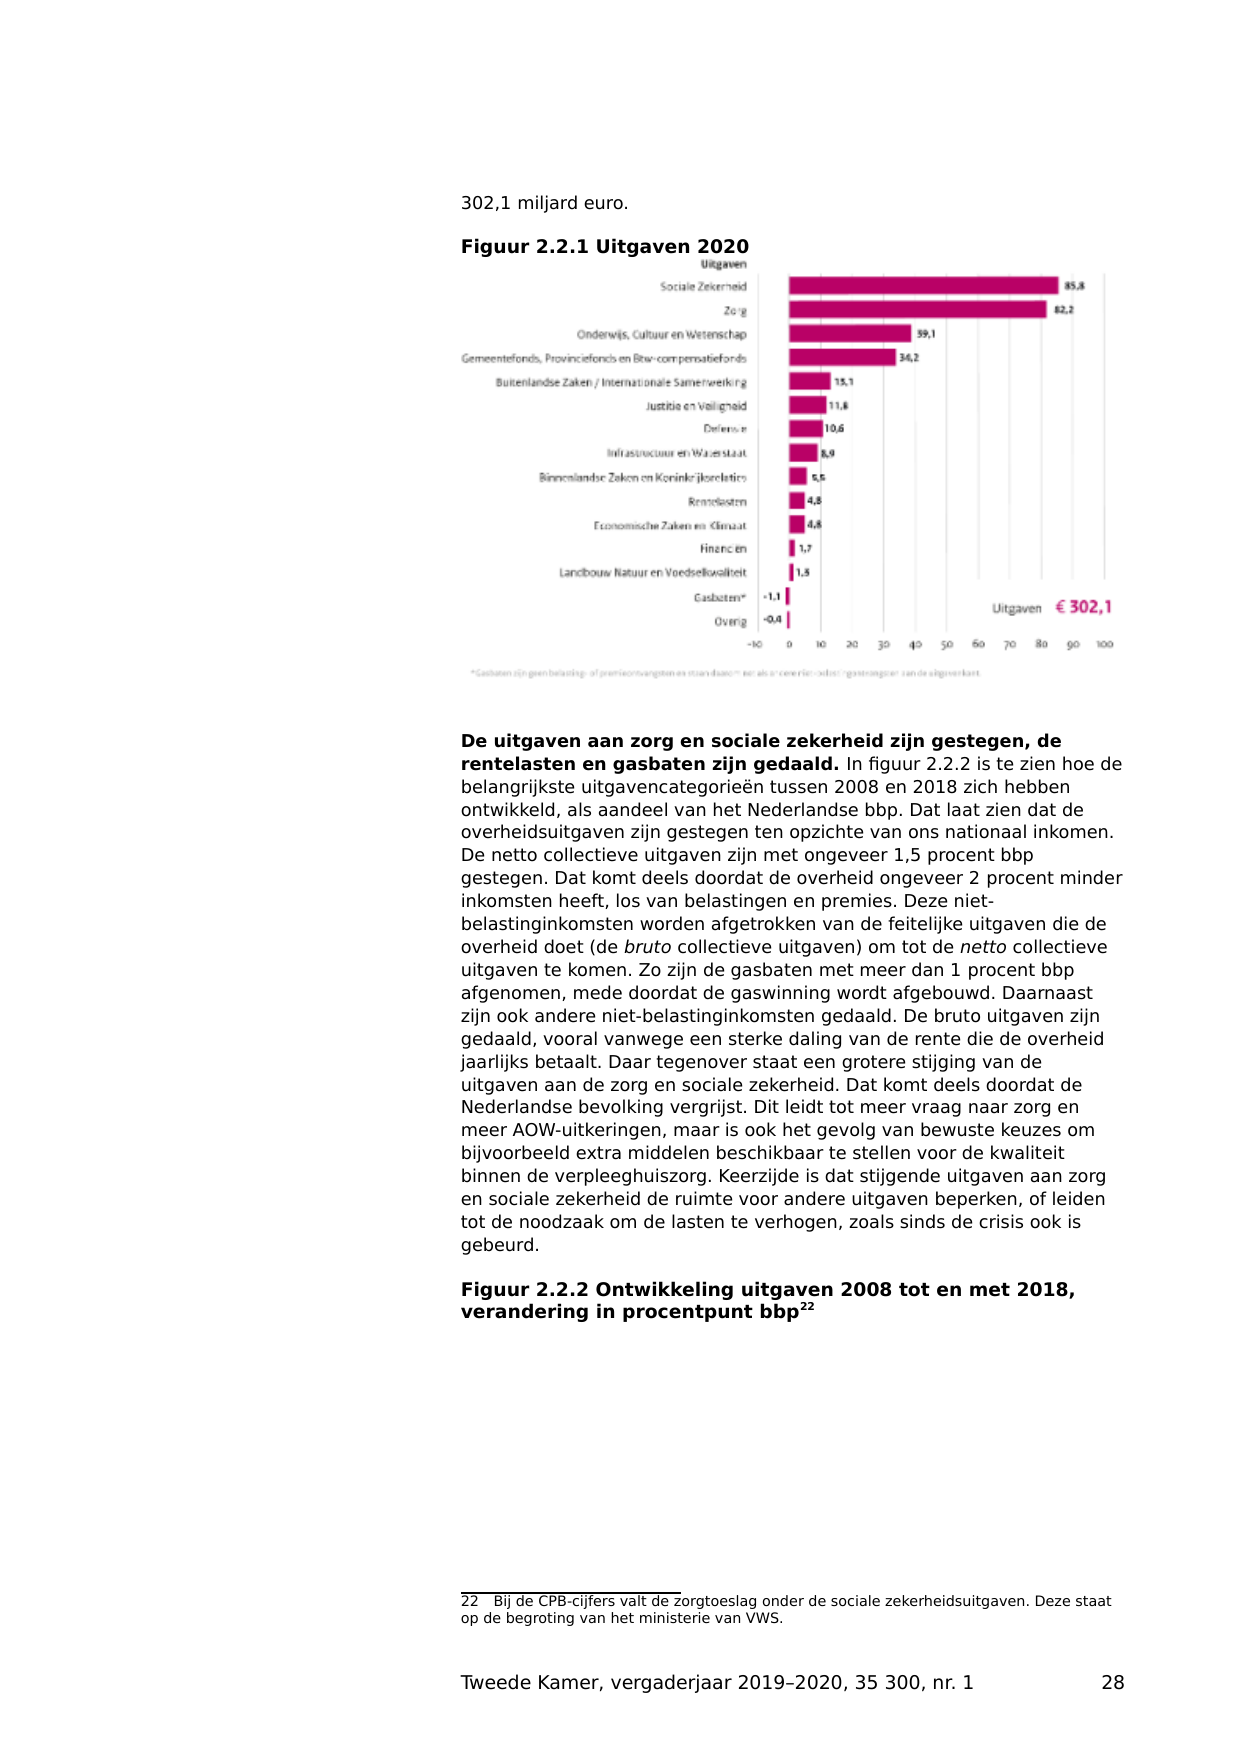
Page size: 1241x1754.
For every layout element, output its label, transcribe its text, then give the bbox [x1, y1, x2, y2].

text 302,1 miljard euro. [461, 191, 1125, 214]
title Figuur 2.2.1 Uitgaven 2020 [461, 237, 1125, 258]
text __Bij de CPB-cijfers valt de zorgtoeslag onder de sociale zekerheidsuitgaven. Deze staat op de begroting van het ministerie van VWS. [461, 1593, 1125, 1627]
title Figuur 2.2.2 Ontwikkeling uitgaven 2008 tot en met 2018, verandering in procentpunt bbp [461, 1279, 1125, 1323]
text De uitgaven aan zorg en sociale zekerheid zijn gestegen, de rentelasten en gasbaten zijn gedaald. In figuur 2.2.2 is te zien hoe de belangrijkste uitgavencategorieën tussen 2008 en 2018 zich hebben ontwikkeld, als aandeel van het Nederlandse bbp. Dat laat zien dat de overheidsuitgaven zijn gestegen ten opzichte van ons nationaal inkomen. De netto collectieve uitgaven zijn met ongeveer 1,5 procent bbp gestegen. Dat komt deels doordat de overheid ongeveer 2 procent minder inkomsten heeft, los van belastingen en premies. Deze niet-belastinginkomsten worden afgetrokken van de feitelijke uitgaven die de overheid doet (de bruto collectieve uitgaven) om tot de netto collectieve uitgaven te komen. Zo zijn de gasbaten met meer dan 1 procent bbp afgenomen, mede doordat de gaswinning wordt afgebouwd. Daarnaast zijn ook andere niet-belastinginkomsten gedaald. De bruto uitgaven zijn gedaald, vooral vanwege een sterke daling van de rente die de overheid jaarlijks betaalt. Daar tegenover staat een grotere stijging van de uitgaven aan de zorg en sociale zekerheid. Dat komt deels doordat de Nederlandse bevolking vergrijst. Dit leidt tot meer vraag naar zorg en meer AOW-uitkeringen, maar is ook het gevolg van bewuste keuzes om bijvoorbeeld extra middelen beschikbaar te stellen voor de kwaliteit binnen de verpleeghuiszorg. Keerzijde is dat stijgende uitgaven aan zorg en sociale zekerheid de ruimte voor andere uitgaven beperken, of leiden tot de noodzaak om de lasten te verhogen, zoals sinds de crisis ook is gebeurd. [461, 729, 1125, 1256]
